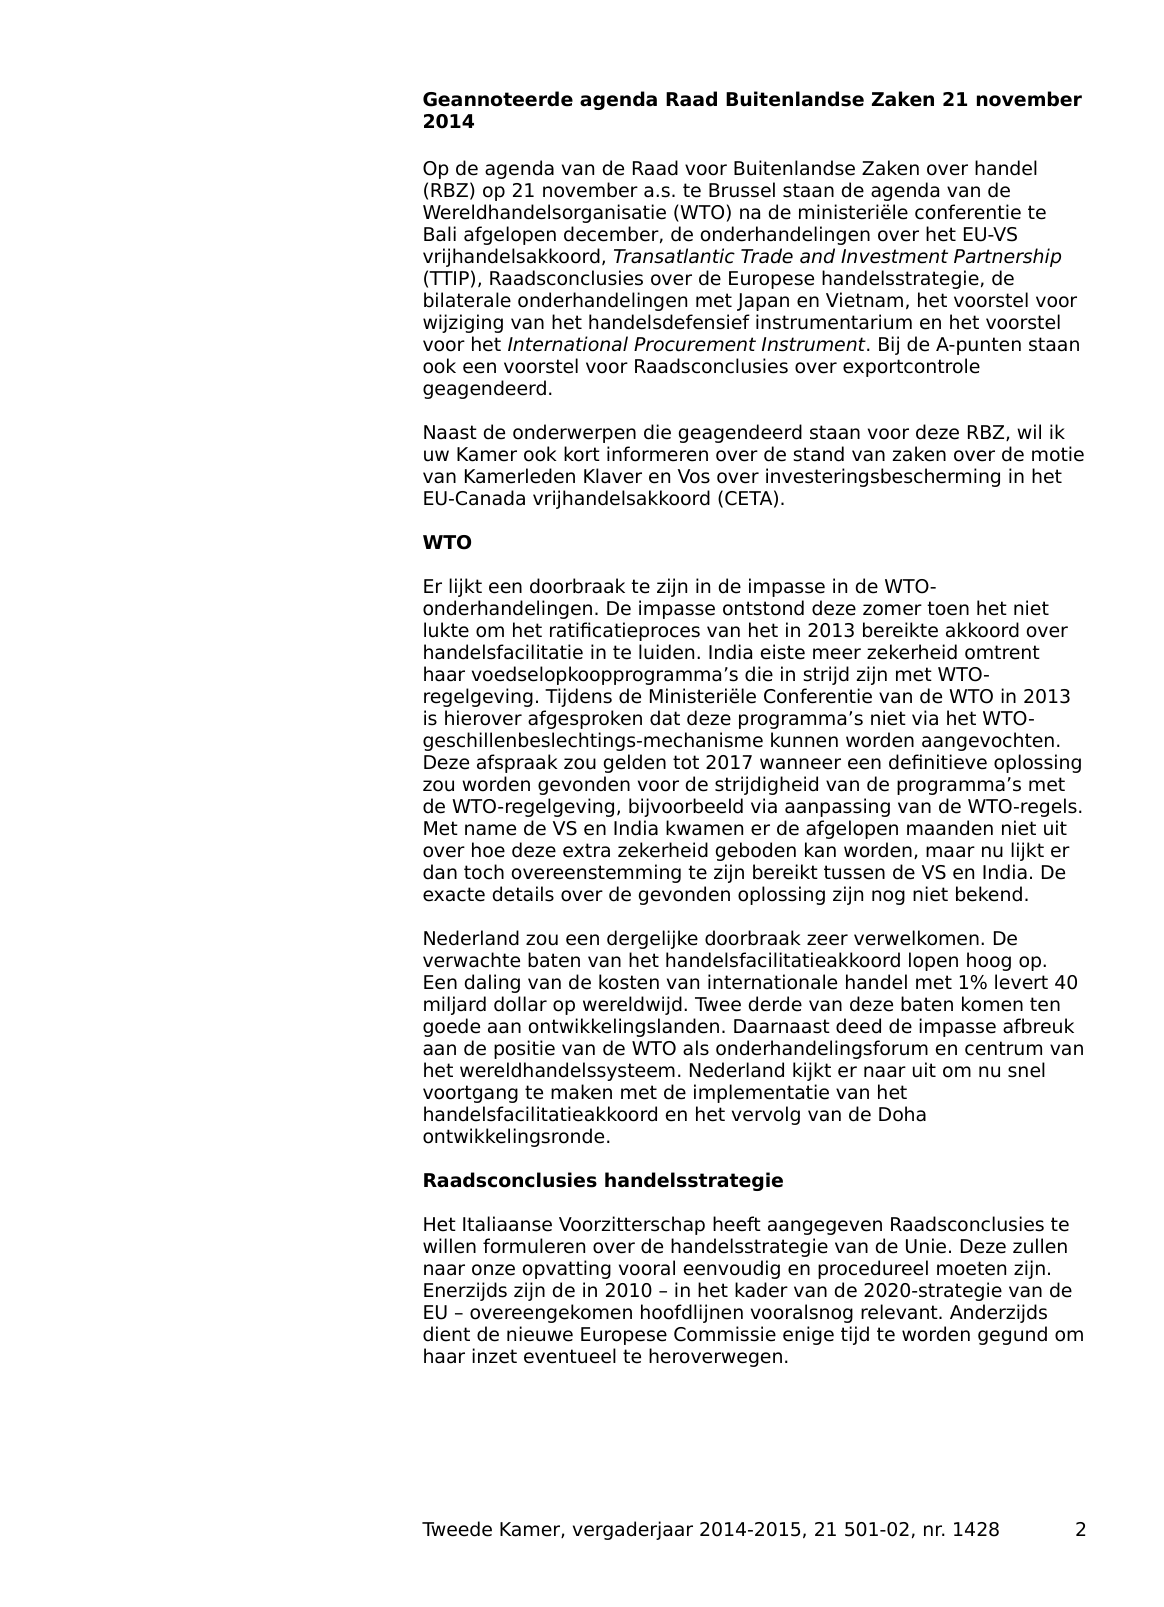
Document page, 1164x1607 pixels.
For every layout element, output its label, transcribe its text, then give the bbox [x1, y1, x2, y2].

text Het Italiaanse Voorzitterschap heeft aangegeven Raadsconclusies te willen formuleren over de handelsstrategie van de Unie. Deze zullen naar onze opvatting vooral eenvoudig en procedureel moeten zijn. Enerzijds zijn de in 2010 – in het kader van de 2020-strategie van de EU – overeengekomen hoofdlijnen vooralsnog relevant. Anderzijds dient de nieuwe Europese Commissie enige tijd te worden gegund om haar inzet eventueel te heroverwegen. [422, 1214, 1087, 1368]
subtitle WTO [422, 532, 1087, 554]
subtitle Geannoteerde agenda Raad Buitenlandse Zaken 21 november 2014 [422, 89, 1087, 133]
text Er lijkt een doorbraak te zijn in de impasse in de WTO-onderhandelingen. De impasse ontstond deze zomer toen het niet lukte om het ratificatieproces van het in 2013 bereikte akkoord over handelsfacilitatie in te luiden. India eiste meer zekerheid omtrent haar voedselopkoopprogramma’s die in strijd zijn met WTO-regelgeving. Tijdens de Ministeriële Conferentie van de WTO in 2013 is hierover afgesproken dat deze programma’s niet via het WTO-geschillenbeslechtings-mechanisme kunnen worden aangevochten. Deze afspraak zou gelden tot 2017 wanneer een definitieve oplossing zou worden gevonden voor de strijdigheid van de programma’s met de WTO-regelgeving, bijvoorbeeld via aanpassing van de WTO-regels. Met name de VS en India kwamen er de afgelopen maanden niet uit over hoe deze extra zekerheid geboden kan worden, maar nu lijkt er dan toch overeenstemming te zijn bereikt tussen de VS en India. De exacte details over de gevonden oplossing zijn nog niet bekend. [422, 576, 1087, 906]
text Op de agenda van de Raad voor Buitenlandse Zaken over handel (RBZ) op 21 november a.s. te Brussel staan de agenda van de Wereldhandelsorganisatie (WTO) na de ministeriële conferentie te Bali afgelopen december, de onderhandelingen over het EU-VS vrijhandelsakkoord, Transatlantic Trade and Investment Partnership (TTIP), Raadsconclusies over de Europese handelsstrategie, de bilaterale onderhandelingen met Japan en Vietnam, het voorstel voor wijziging van het handelsdefensief instrumentarium en het voorstel voor het International Procurement Instrument. Bij de A-punten staan ook een voorstel voor Raadsconclusies over exportcontrole geagendeerd. [422, 158, 1087, 400]
text Nederland zou een dergelijke doorbraak zeer verwelkomen. De verwachte baten van het handelsfacilitatieakkoord lopen hoog op. Een daling van de kosten van internationale handel met 1% levert 40 miljard dollar op wereldwijd. Twee derde van deze baten komen ten goede aan ontwikkelingslanden. Daarnaast deed de impasse afbreuk aan de positie van de WTO als onderhandelingsforum en centrum van het wereldhandelssysteem. Nederland kijkt er naar uit om nu snel voortgang te maken met de implementatie van het handelsfacilitatieakkoord en het vervolg van de Doha ontwikkelingsronde. [422, 928, 1087, 1148]
subtitle Raadsconclusies handelsstrategie [422, 1170, 1087, 1192]
text Naast de onderwerpen die geagendeerd staan voor deze RBZ, wil ik uw Kamer ook kort informeren over de stand van zaken over de motie van Kamerleden Klaver en Vos over investeringsbescherming in het EU-Canada vrijhandelsakkoord (CETA). [422, 422, 1087, 510]
